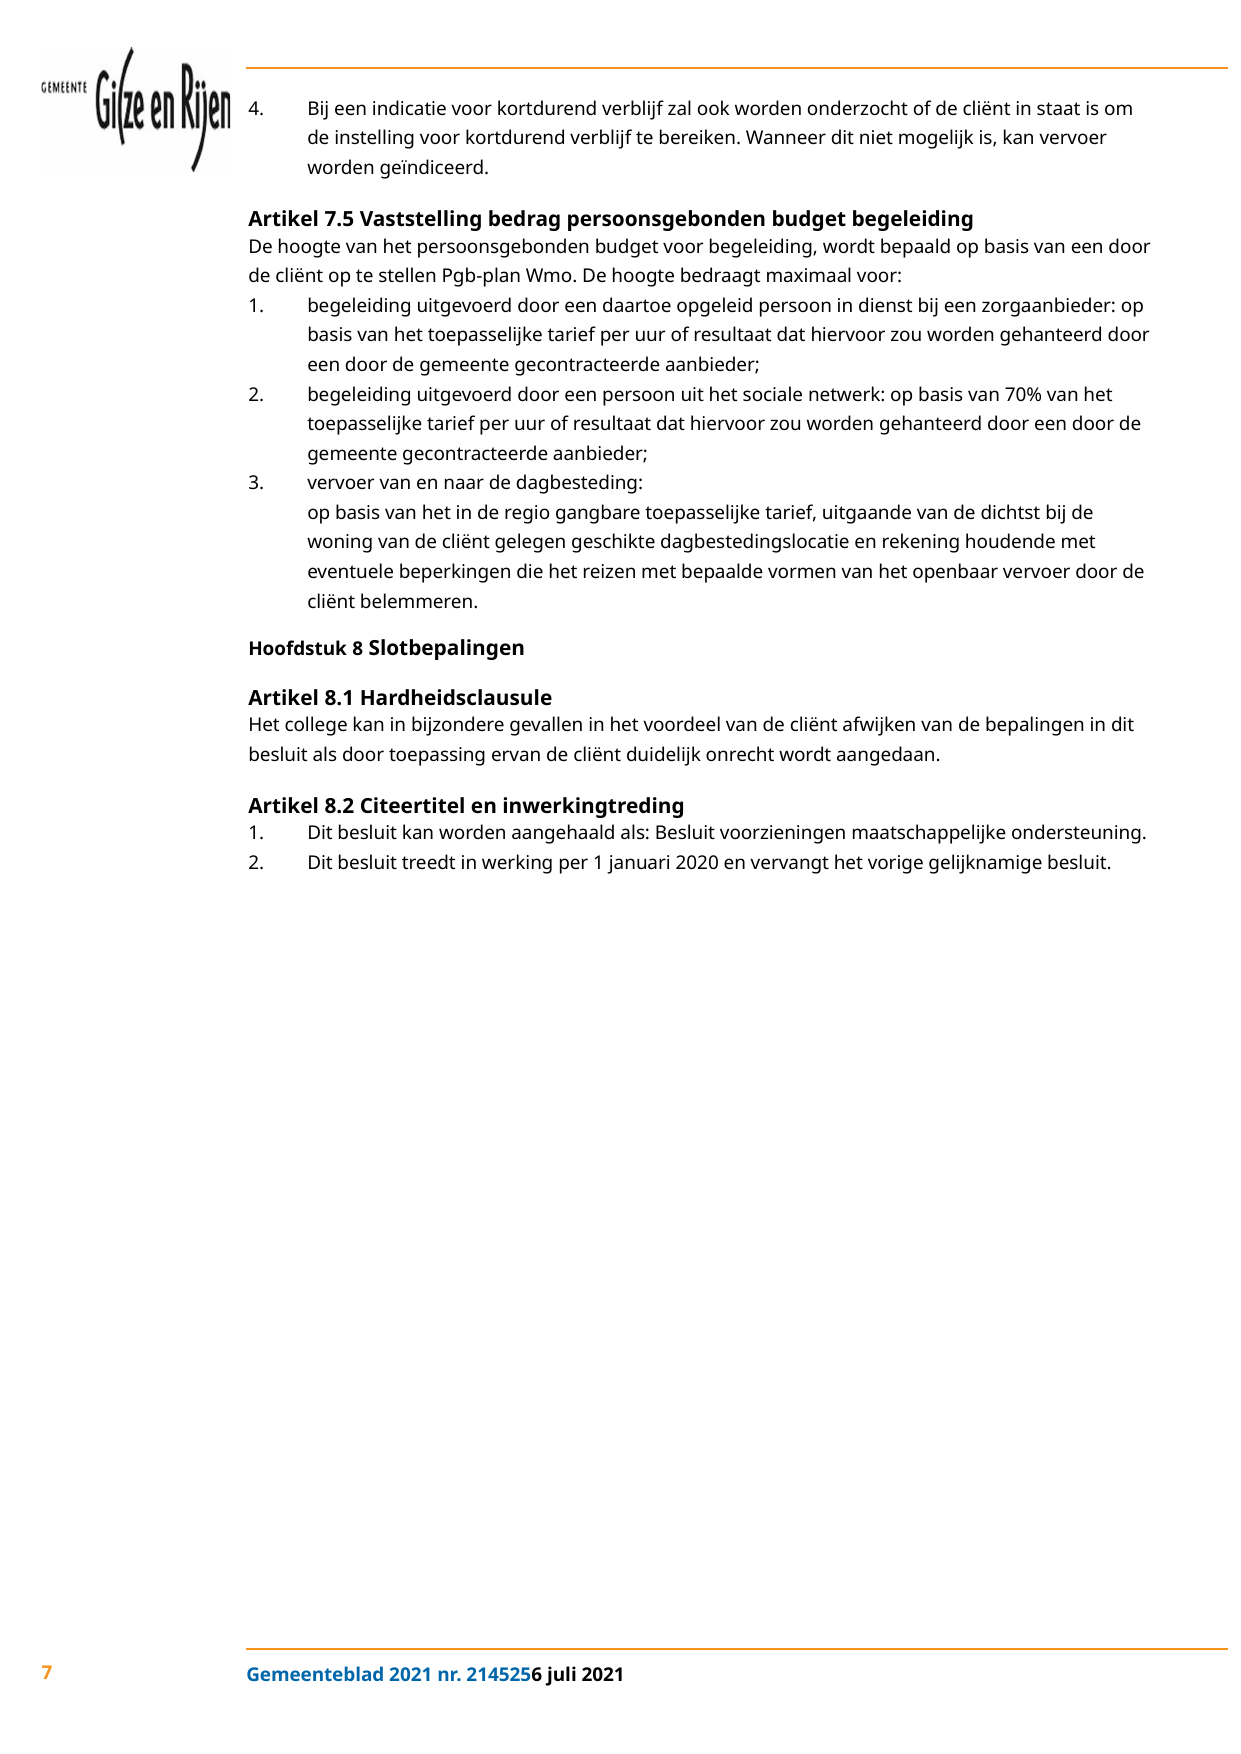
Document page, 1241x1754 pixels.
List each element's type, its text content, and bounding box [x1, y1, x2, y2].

text Hoofdstuk 8 Slotbepalingen [248, 633, 1152, 662]
text Het college kan in bijzondere gevallen in het voordeel van de cliënt afwijken van de bepalingen in dit besluit als door toepassing ervan de cliënt duidelijk onrecht wordt aangedaan. [248, 711, 1152, 766]
list Dit besluit treedt in werking per 1 januari 2020 en vervangt het vorige gelijknamige besluit. [248, 849, 1152, 875]
list begeleiding uitgevoerd door een daartoe opgeleid persoon in dienst bij een zorgaanbieder: op basis van het toepasselijke tarief per uur of resultaat dat hiervoor zou worden gehanteerd door een door de gemeente gecontracteerde aanbieder; [248, 292, 1152, 377]
list begeleiding uitgevoerd door een persoon uit het sociale netwerk: op basis van 70% van het toepasselijke tarief per uur of resultaat dat hiervoor zou worden gehanteerd door een door de gemeente gecontracteerde aanbieder; [248, 381, 1152, 466]
picture [41, 47, 231, 172]
text Artikel 8.2 Citeertitel en inwerkingtreding [248, 791, 1152, 819]
list Bij een indicatie voor kortdurend verblijf zal ook worden onderzocht of de cliënt in staat is om de instelling voor kortdurend verblijf te bereiken. Wanneer dit niet mogelijk is, kan vervoer worden geïndiceerd. [248, 95, 1152, 180]
text Artikel 7.5 Vaststelling bedrag persoonsgebonden budget begeleiding [248, 204, 1152, 233]
text Artikel 8.1 Hardheidsclausule [248, 683, 1152, 711]
list Dit besluit kan worden aangehaald als: Besluit voorzieningen maatschappelijke ondersteuning. [248, 819, 1152, 845]
list op basis van het in de regio gangbare toepasselijke tarief, uitgaande van de dichtst bij de woning van de cliënt gelegen geschikte dagbestedingslocatie en rekening houdende met eventuele beperkingen die het reizen met bepaalde vormen van het openbaar vervoer door de cliënt belemmeren. [248, 499, 1152, 613]
text De hoogte van het persoonsgebonden budget voor begeleiding, wordt bepaald op basis van een door de cliënt op te stellen Pgb-plan Wmo. De hoogte bedraagt maximaal voor: [248, 233, 1152, 288]
list vervoer van en naar de dagbesteding: [248, 469, 1152, 495]
